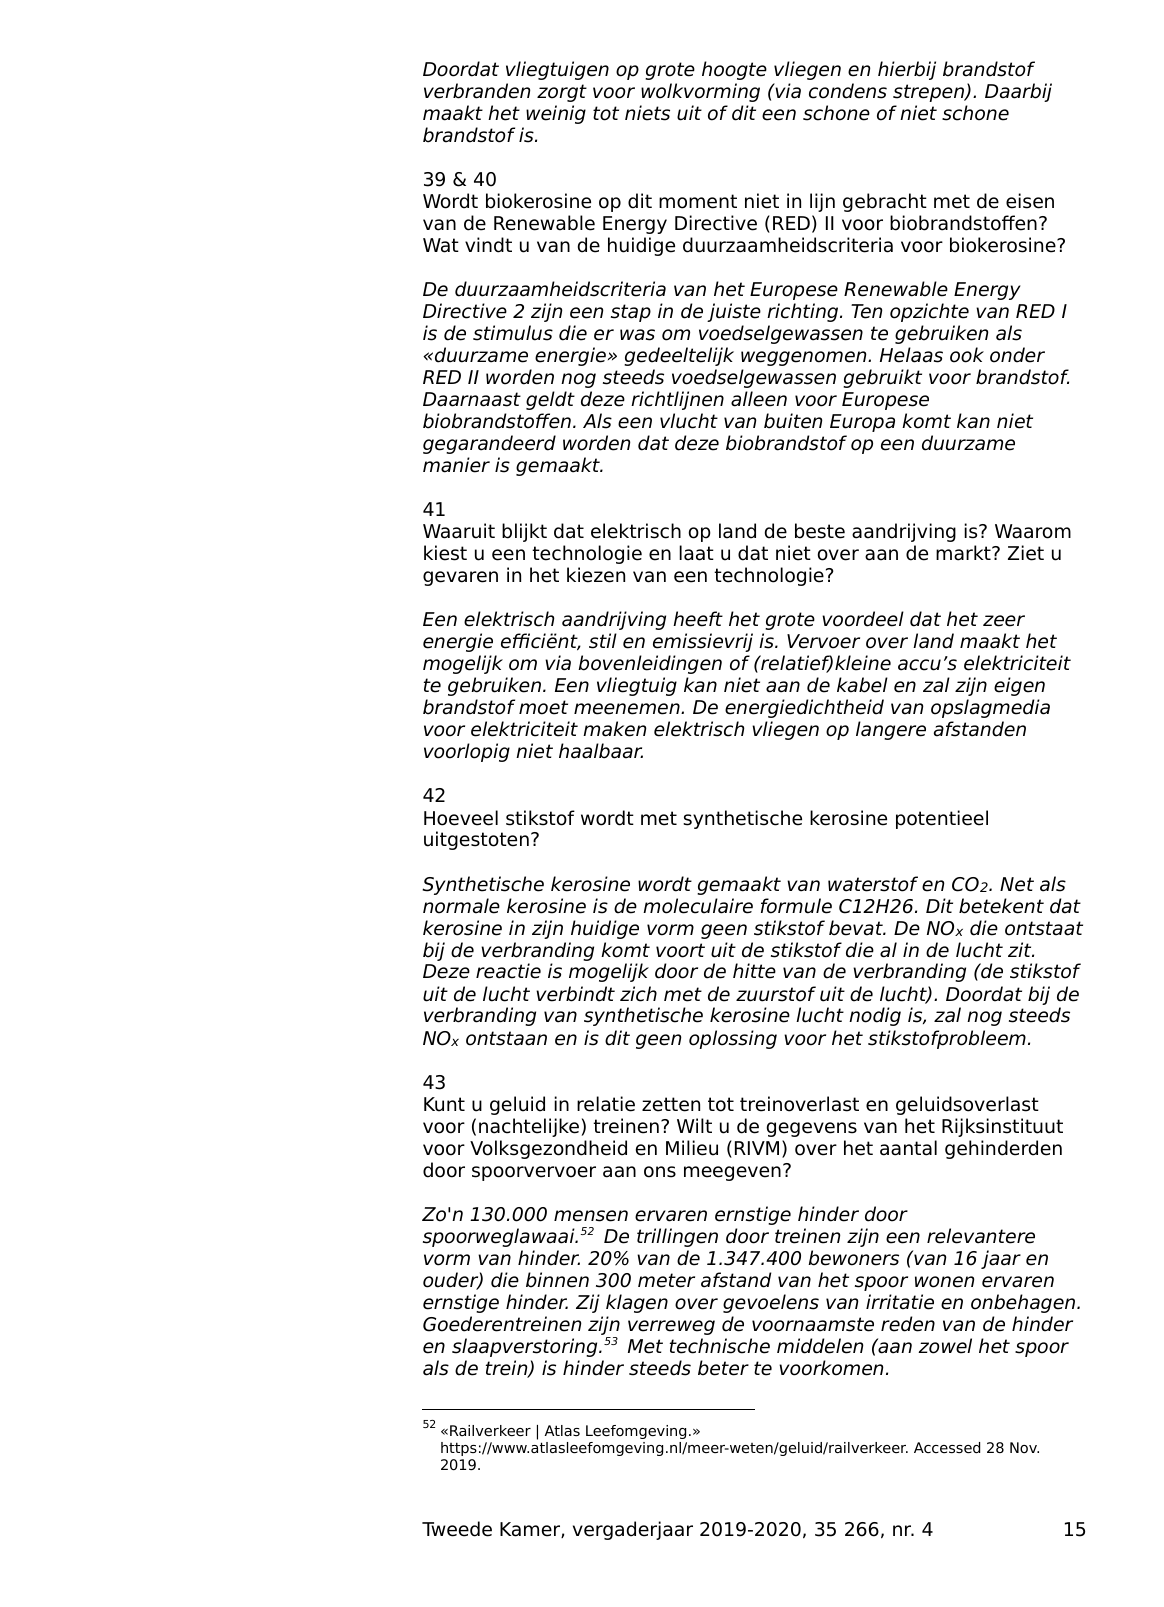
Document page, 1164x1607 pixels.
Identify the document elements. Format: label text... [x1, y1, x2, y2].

text De duurzaamheidscriteria van het Europese Renewable Energy Directive 2 zijn een stap in de juiste richting. Ten opzichte van RED I is de stimulus die er was om voedselgewassen te gebruiken als «duurzame energie» gedeeltelijk weggenomen. Helaas ook onder RED II worden nog steeds voedselgewassen gebruikt voor brandstof. Daarnaast geldt deze richtlijnen alleen voor Europese biobrandstoffen. Als een vlucht van buiten Europa komt kan niet gegarandeerd worden dat deze biobrandstof op een duurzame manier is gemaakt. [422, 279, 1087, 477]
text 42 [422, 785, 1087, 807]
text 43 [422, 1072, 1087, 1093]
text Een elektrisch aandrijving heeft het grote voordeel dat het zeer energie efficiënt, stil en emissievrij is. Vervoer over land maakt het mogelijk om via bovenleidingen of (relatief)kleine accu’s elektriciteit te gebruiken. Een vliegtuig kan niet aan de kabel en zal zijn eigen brandstof moet meenemen. De energiedichtheid van opslagmedia voor elektriciteit maken elektrisch vliegen op langere afstanden voorlopig niet haalbaar. [422, 609, 1087, 763]
text Hoeveel stikstof wordt met synthetische kerosine potentieel uitgestoten? [422, 807, 1087, 851]
text Synthetische kerosine wordt gemaakt van waterstof en CO2. Net als normale kerosine is de moleculaire formule C12H26. Dit betekent dat kerosine in zijn huidige vorm geen stikstof bevat. De NOx die ontstaat bij de verbranding komt voort uit de stikstof die al in de lucht zit. Deze reactie is mogelijk door de hitte van de verbranding (de stikstof uit de lucht verbindt zich met de zuurstof uit de lucht). Doordat bij de verbranding van synthetische kerosine lucht nodig is, zal nog steeds NOx ontstaan en is dit geen oplossing voor het stikstofprobleem. [422, 873, 1087, 1049]
text Wordt biokerosine op dit moment niet in lijn gebracht met de eisen van de Renewable Energy Directive (RED) II voor biobrandstoffen? Wat vindt u van de huidige duurzaamheidscriteria voor biokerosine? [422, 191, 1087, 257]
text Doordat vliegtuigen op grote hoogte vliegen en hierbij brandstof verbranden zorgt voor wolkvorming (via condens strepen). Daarbij maakt het weinig tot niets uit of dit een schone of niet schone brandstof is. [422, 59, 1087, 147]
text Zo'n 130.000 mensen ervaren ernstige hinder door spoorweglawaai. De trillingen door treinen zijn een relevantere vorm van hinder. 20% van de 1.347.400 bewoners (van 16 jaar en ouder) die binnen 300 meter afstand van het spoor wonen ervaren ernstige hinder. Zij klagen over gevoelens van irritatie en onbehagen. Goederentreinen zijn verreweg de voornaamste reden van de hinder en slaapverstoring. Met technische middelen (aan zowel het spoor als de trein) is hinder steeds beter te voorkomen. [422, 1204, 1087, 1379]
text 39 & 40 [422, 169, 1087, 191]
text Kunt u geluid in relatie zetten tot treinoverlast en geluidsoverlast voor (nachtelijke) treinen? Wilt u de gegevens van het Rijksinstituut voor Volksgezondheid en Milieu (RIVM) over het aantal gehinderden door spoorvervoer aan ons meegeven? [422, 1093, 1087, 1181]
text 41 [422, 499, 1087, 521]
text «Railverkeer | Atlas Leefomgeving.» https://www.atlasleefomgeving.nl/meer-weten/geluid/railverkeer. Accessed 28 Nov. 2019. [422, 1418, 1087, 1474]
text Waaruit blijkt dat elektrisch op land de beste aandrijving is? Waarom kiest u een technologie en laat u dat niet over aan de markt? Ziet u gevaren in het kiezen van een technologie? [422, 521, 1087, 587]
